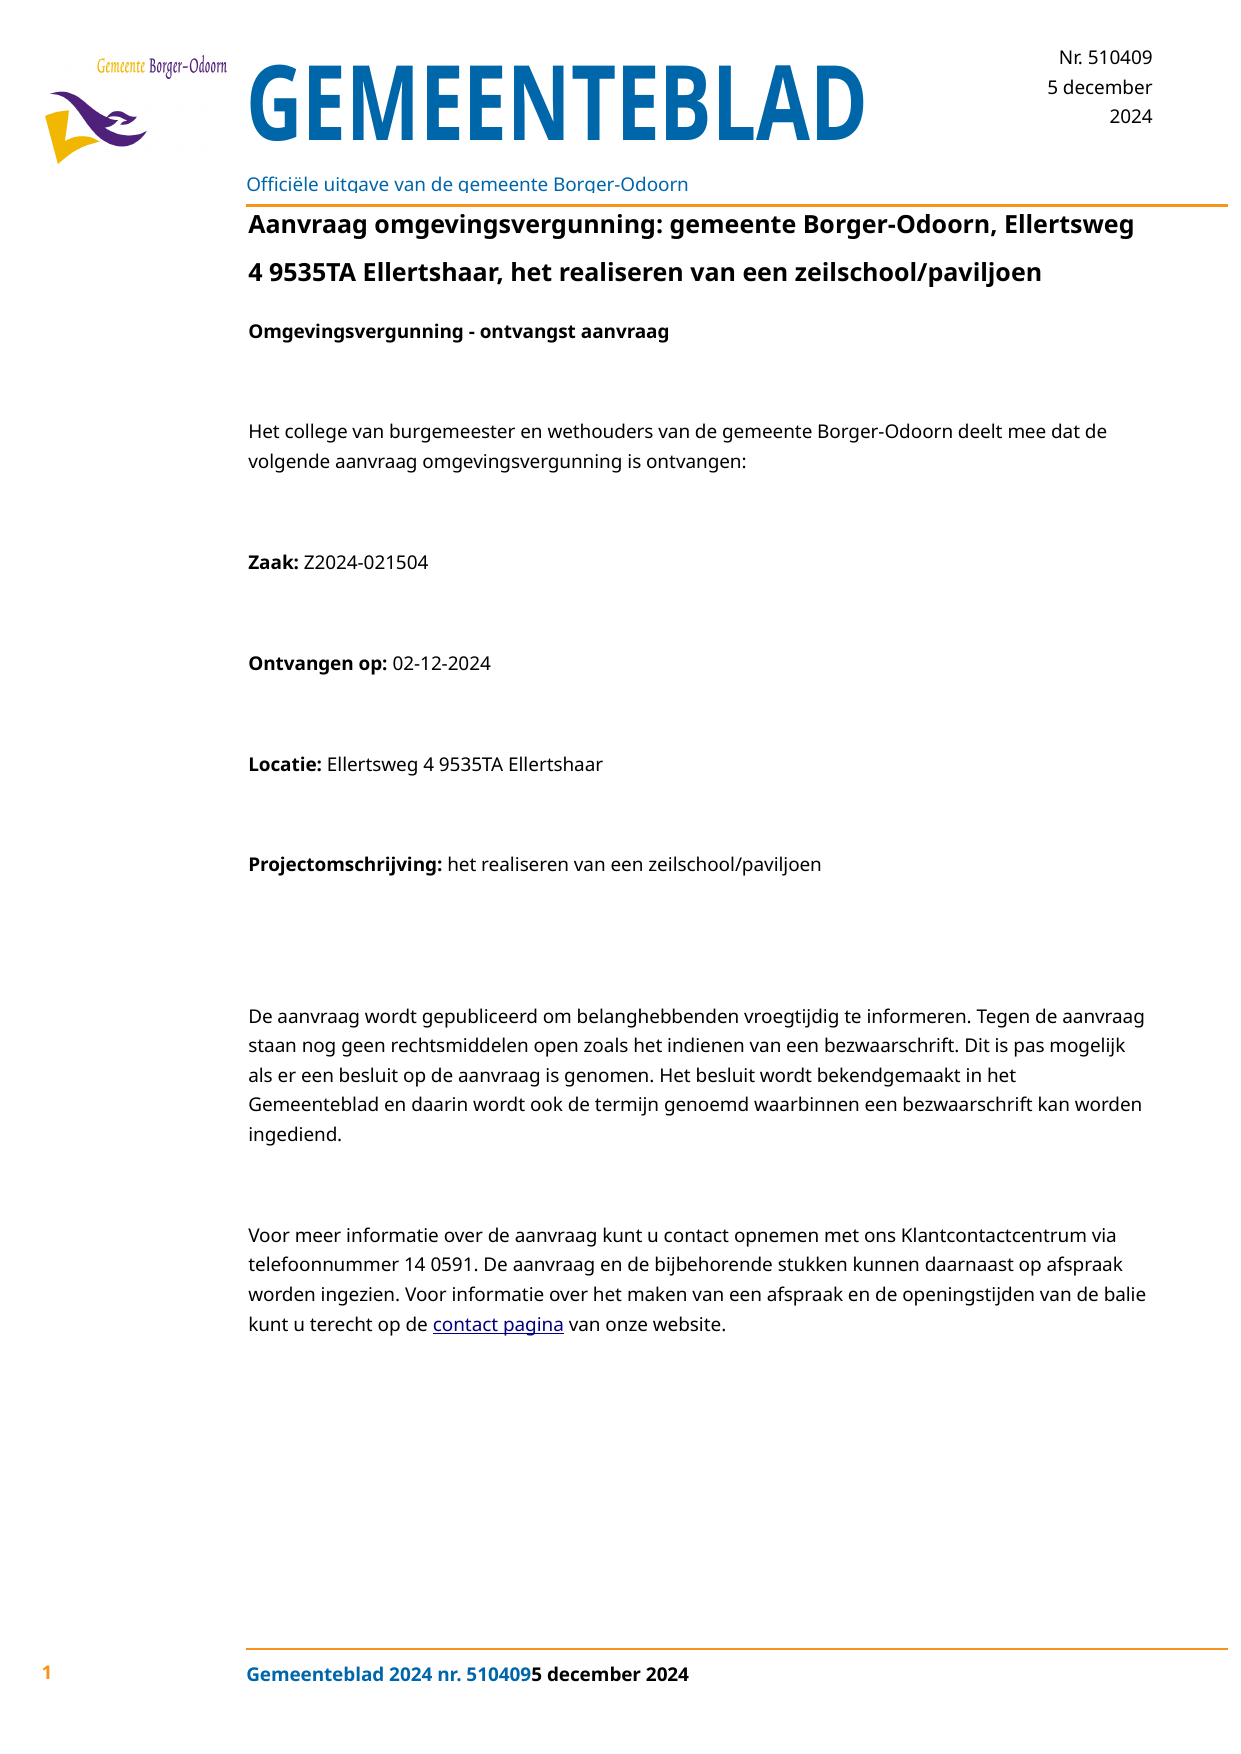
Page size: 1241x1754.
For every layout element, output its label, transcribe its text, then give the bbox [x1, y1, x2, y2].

text Zaak: Z2024-021504 [248, 549, 1152, 575]
text Locatie: Ellertsweg 4 9535TA Ellertshaar [248, 751, 1152, 777]
text Voor meer informatie over de aanvraag kunt u contact opnemen met ons Klantcontactcentrum via telefoonnummer 14 0591. De aanvraag en de bijbehorende stukken kunnen daarnaast op afspraak worden ingezien. Voor informatie over het maken van een afspraak en de openingstijden van de balie kunt u terecht op de contact pagina van onze website. [248, 1222, 1152, 1337]
text Projectomschrijving: het realiseren van een zeilschool/paviljoen [248, 852, 1152, 877]
text Ontvangen op: 02-12-2024 [248, 650, 1152, 676]
text Omgevingsvergunning - ontvangst aanvraag [248, 318, 1152, 344]
picture [41, 47, 231, 172]
text Aanvraag omgevingsvergunning: gemeente Borger-Odoorn, Ellertsweg 4 9535TA Ellertshaar, het realiseren van een zeilschool/paviljoen [248, 207, 1152, 288]
text De aanvraag wordt gepubliceerd om belanghebbenden vroegtijdig te informeren. Tegen de aanvraag staan nog geen rechtsmiddelen open zoals het indienen van een bezwaarschrift. Dit is pas mogelijk als er een besluit op de aanvraag is genomen. Het besluit wordt bekendgemaakt in het Gemeenteblad en daarin wordt ook de termijn genoemd waarbinnen een bezwaarschrift kan worden ingediend. [248, 1003, 1152, 1147]
text Het college van burgemeester en wethouders van de gemeente Borger-Odoorn deelt mee dat de volgende aanvraag omgevingsvergunning is ontvangen: [248, 419, 1152, 474]
